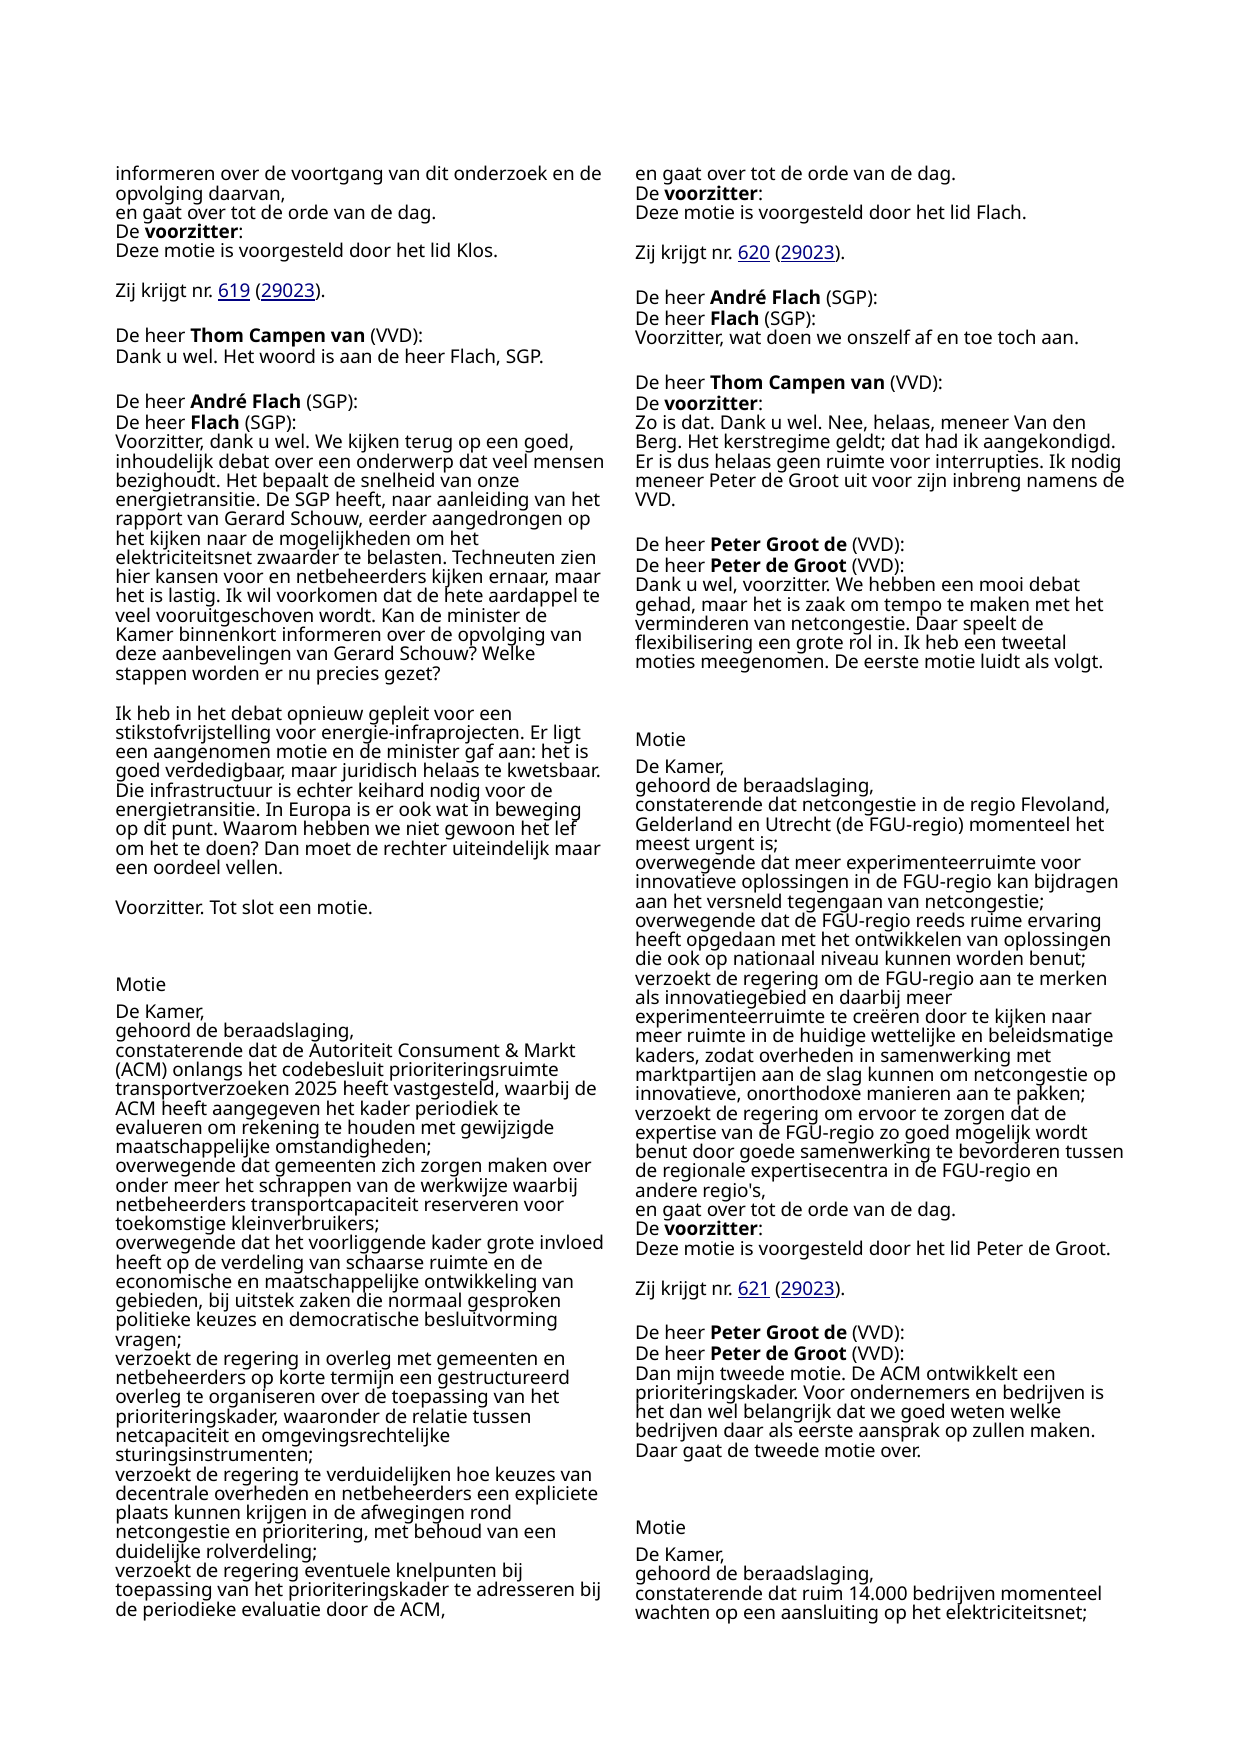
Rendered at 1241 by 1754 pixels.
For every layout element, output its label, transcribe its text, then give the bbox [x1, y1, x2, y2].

text verzoekt de regering om ervoor te zorgen dat de expertise van de FGU-regio zo goed mogelijk wordt benut door goede samenwerking te bevorderen tussen de regionale expertisecentra in de FGU-regio en andere regio's, [635, 1104, 1125, 1201]
text De voorzitter: [635, 184, 1125, 204]
text gehoord de beraadslaging, [115, 1022, 605, 1042]
text Dan mijn tweede motie. De ACM ontwikkelt een prioriteringskader. Voor ondernemers en bedrijven is het dan wel belangrijk dat we goed weten welke bedrijven daar als eerste aansprak op zullen maken. Daar gaat de tweede motie over. [635, 1364, 1125, 1461]
text De voorzitter: [115, 223, 605, 242]
text De heer Peter de Groot (VVD): [635, 1345, 1125, 1364]
text De heer Thom Campen van (VVD): [115, 322, 605, 348]
text constaterende dat netcongestie in de regio Flevoland, Gelderland en Utrecht (de FGU-regio) momenteel het meest urgent is; [635, 796, 1125, 854]
text De heer Flach (SGP): [115, 414, 605, 433]
text De heer Flach (SGP): [635, 310, 1125, 329]
text informeren over de voortgang van dit onderzoek en de opvolging daarvan, [115, 165, 605, 204]
text De voorzitter: [635, 1220, 1125, 1239]
text Voorzitter, dank u wel. We kijken terug op een goed, inhoudelijk debat over een onderwerp dat veel mensen bezighoudt. Het bepaalt de snelheid van onze energietransitie. De SGP heeft, naar aanleiding van het rapport van Gerard Schouw, eerder aangedrongen op het kijken naar de mogelijkheden om het elektriciteitsnet zwaarder te belasten. Techneuten zien hier kansen voor en netbeheerders kijken ernaar, maar het is lastig. Ik wil voorkomen dat de hete aardappel te veel vooruitgeschoven wordt. Kan de minister de Kamer binnenkort informeren over de opvolging van deze aanbevelingen van Gerard Schouw? Welke stappen worden er nu precies gezet? [115, 433, 605, 684]
text Voorzitter. Tot slot een motie. [115, 899, 605, 918]
text De heer Peter Groot de (VVD): [635, 1319, 1125, 1345]
text Dank u wel, voorzitter. We hebben een mooi debat gehad, maar het is zaak om tempo te maken met het verminderen van netcongestie. Daar speelt de flexibilisering een grote rol in. Ik heb een tweetal moties meegenomen. De eerste motie luidt als volgt. [635, 576, 1125, 673]
text gehoord de beraadslaging, [635, 1565, 1125, 1584]
text constaterende dat de Autoriteit Consument & Markt (ACM) onlangs het codebesluit prioriteringsruimte transportverzoeken 2025 heeft vastgesteld, waarbij de ACM heeft aangegeven het kader periodiek te evalueren om rekening te houden met gewijzigde maatschappelijke omstandigheden; [115, 1042, 605, 1157]
text verzoekt de regering om de FGU-regio aan te merken als innovatiegebied en daarbij meer experimenteerruimte te creëren door te kijken naar meer ruimte in de huidige wettelijke en beleidsmatige kaders, zodat overheden in samenwerking met marktpartijen aan de slag kunnen om netcongestie op innovatieve, onorthodoxe manieren aan te pakken; [635, 970, 1125, 1104]
text De heer André Flach (SGP): [635, 284, 1125, 310]
text verzoekt de regering in overleg met gemeenten en netbeheerders op korte termijn een gestructureerd overleg te organiseren over de toepassing van het prioriteringskader, waaronder de relatie tussen netcapaciteit en omgevingsrechtelijke sturingsinstrumenten; [115, 1350, 605, 1466]
text verzoekt de regering te verduidelijken hoe keuzes van decentrale overheden en netbeheerders een expliciete plaats kunnen krijgen in de afwegingen rond netcongestie en prioritering, met behoud van een duidelijke rolverdeling; [115, 1466, 605, 1562]
text Voorzitter, wat doen we onszelf af en toe toch aan. [635, 329, 1125, 348]
text Dank u wel. Het woord is aan de heer Flach, SGP. [115, 348, 605, 367]
text en gaat over tot de orde van de dag. [115, 204, 605, 223]
text De Kamer, [115, 1003, 605, 1022]
text Zij krijgt nr. 620 (29023). [635, 244, 1125, 263]
text Zo is dat. Dank u wel. Nee, helaas, meneer Van den Berg. Het kerstregime geldt; dat had ik aangekondigd. Er is dus helaas geen ruimte voor interrupties. Ik nodig meneer Peter de Groot uit voor zijn inbreng namens de VVD. [635, 414, 1125, 510]
text overwegende dat de FGU-regio reeds ruime ervaring heeft opgedaan met het ontwikkelen van oplossingen die ook op nationaal niveau kunnen worden benut; [635, 912, 1125, 970]
text Deze motie is voorgesteld door het lid Flach. [635, 204, 1125, 223]
text Zij krijgt nr. 621 (29023). [635, 1279, 1125, 1299]
text De Kamer, [635, 1546, 1125, 1565]
text Deze motie is voorgesteld door het lid Peter de Groot. [635, 1239, 1125, 1259]
text Deze motie is voorgesteld door het lid Klos. [115, 242, 605, 262]
text De heer Peter de Groot (VVD): [635, 557, 1125, 576]
text Ik heb in het debat opnieuw gepleit voor een stikstofvrijstelling voor energie-infraprojecten. Er ligt een aangenomen motie en de minister gaf aan: het is goed verdedigbaar, maar juridisch helaas te kwetsbaar. Die infrastructuur is echter keihard nodig voor de energietransitie. In Europa is er ook wat in beweging op dit punt. Waarom hebben we niet gewoon het lef om het te doen? Dan moet de rechter uiteindelijk maar een oordeel vellen. [115, 704, 605, 878]
text De voorzitter: [635, 395, 1125, 414]
text Motie [635, 726, 1125, 752]
text en gaat over tot de orde van de dag. [635, 1201, 1125, 1220]
text Motie [115, 971, 605, 997]
text overwegende dat het voorliggende kader grote invloed heeft op de verdeling van schaarse ruimte en de economische en maatschappelijke ontwikkeling van gebieden, bij uitstek zaken die normaal gesproken politieke keuzes en democratische besluitvorming vragen; [115, 1234, 605, 1350]
text verzoekt de regering eventuele knelpunten bij toepassing van het prioriteringskader te adresseren bij de periodieke evaluatie door de ACM, [115, 1562, 605, 1620]
text overwegende dat gemeenten zich zorgen maken over onder meer het schrappen van de werkwijze waarbij netbeheerders transportcapaciteit reserveren voor toekomstige kleinverbruikers; [115, 1157, 605, 1234]
text gehoord de beraadslaging, [635, 777, 1125, 796]
text Zij krijgt nr. 619 (29023). [115, 282, 605, 302]
text De Kamer, [635, 758, 1125, 777]
text De heer André Flach (SGP): [115, 388, 605, 414]
text De heer Peter Groot de (VVD): [635, 531, 1125, 557]
text De heer Thom Campen van (VVD): [635, 369, 1125, 395]
text overwegende dat meer experimenteerruimte voor innovatieve oplossingen in de FGU-regio kan bijdragen aan het versneld tegengaan van netcongestie; [635, 854, 1125, 912]
text Motie [635, 1514, 1125, 1540]
text constaterende dat ruim 14.000 bedrijven momenteel wachten op een aansluiting op het elektriciteitsnet; [635, 1584, 1125, 1623]
text en gaat over tot de orde van de dag. [635, 165, 1125, 184]
